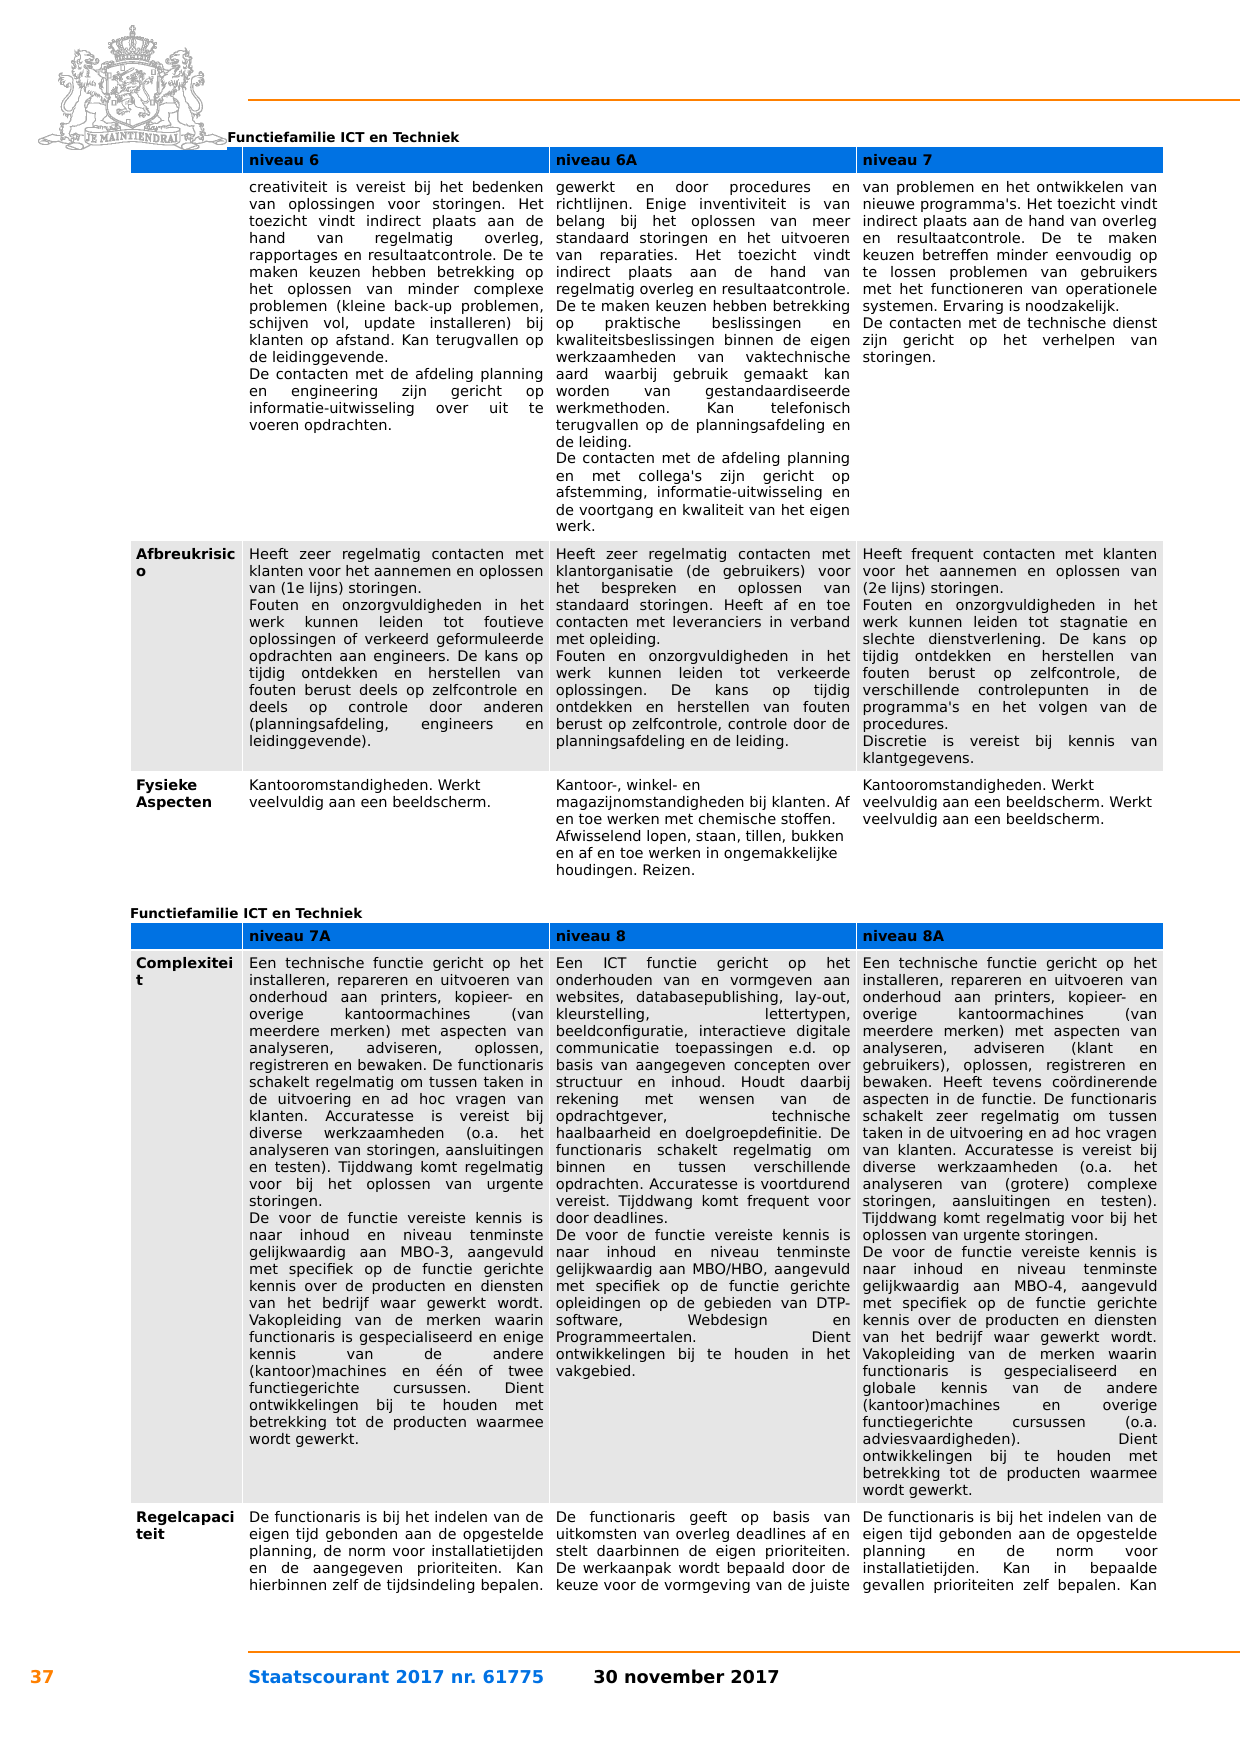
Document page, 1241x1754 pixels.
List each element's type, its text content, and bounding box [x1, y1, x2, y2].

table_cell Heeft zeer regelmatig contacten met klanten voor het aannemen en oplossen van (1e lijns) storingen. Fouten en onzorgvuldigheden in het werk kunnen leiden tot foutieve oplossingen of verkeerd geformuleerde opdrachten aan engineers. De kans op tijdig ontdekken en herstellen van fouten berust deels op zelfcontrole en deels op controle door anderen (planningsafdeling, engineers en leidinggevende). [243, 541, 549, 771]
table_cell van problemen en het ontwikkelen van nieuwe programma's. Het toezicht vindt indirect plaats aan de hand van overleg en resultaatcontrole. De te maken keuzen betreffen minder eenvoudig op te lossen problemen van gebruikers met het functioneren van operationele systemen. Ervaring is noodzakelijk. De contacten met de technische dienst zijn gericht op het verhelpen van storingen. [857, 174, 1163, 540]
table_cell Complexiteit [131, 951, 242, 1503]
table_cell Heeft frequent contacten met klanten voor het aannemen en oplossen van (2e lijns) storingen. Fouten en onzorgvuldigheden in het werk kunnen leiden tot stagnatie en slechte dienstverlening. De kans op tijdig ontdekken en herstellen van fouten berust op zelfcontrole, de verschillende controlepunten in de programma's en het volgen van de procedures. Discretie is vereist bij kennis van klantgegevens. [857, 541, 1163, 771]
table_cell Regelcapaciteit [131, 1504, 242, 1598]
table_cell niveau 6 [243, 147, 549, 173]
table_cell niveau 6A [550, 147, 856, 173]
table_cell Heeft zeer regelmatig contacten met klantorganisatie (de gebruikers) voor het bespreken en oplossen van standaard storingen. Heeft af en toe contacten met leveranciers in verband met opleiding. Fouten en onzorgvuldigheden in het werk kunnen leiden tot verkeerde oplossingen. De kans op tijdig ontdekken en herstellen van fouten berust op zelfcontrole, controle door de planningsafdeling en de leiding. [550, 541, 856, 771]
table_cell niveau 8 [550, 923, 856, 949]
table_cell creativiteit is vereist bij het bedenken van oplossingen voor storingen. Het toezicht vindt indirect plaats aan de hand van regelmatig overleg, rapportages en resultaatcontrole. De te maken keuzen hebben betrekking op het oplossen van minder complexe problemen (kleine back-up problemen, schijven vol, update installeren) bij klanten op afstand. Kan terugvallen op de leidinggevende. De contacten met de afdeling planning en engineering zijn gericht op informatie-uitwisseling over uit te voeren opdrachten. [243, 174, 549, 540]
table_cell Een technische functie gericht op het installeren, repareren en uitvoeren van onderhoud aan printers, kopieer- en overige kantoormachines (van meerdere merken) met aspecten van analyseren, adviseren, oplossen, registreren en bewaken. De functionaris schakelt regelmatig om tussen taken in de uitvoering en ad hoc vragen van klanten. Accuratesse is vereist bij diverse werkzaamheden (o.a. het analyseren van storingen, aansluitingen en testen). Tijddwang komt regelmatig voor bij het oplossen van urgente storingen. De voor de functie vereiste kennis is naar inhoud en niveau tenminste gelijkwaardig aan MBO-3, aangevuld met specifiek op de functie gerichte kennis over de producten en diensten van het bedrijf waar gewerkt wordt. Vakopleiding van de merken waarin functionaris is gespecialiseerd en enige kennis van de andere (kantoor)machines en één of twee functiegerichte cursussen. Dient ontwikkelingen bij te houden met betrekking tot de producten waarmee wordt gewerkt. [243, 951, 549, 1503]
table_cell Afbreukrisico [131, 541, 242, 771]
table_cell Een ICT functie gericht op het onderhouden van en vormgeven aan websites, databasepublishing, lay-out, kleurstelling, lettertypen, beeldconfiguratie, interactieve digitale communicatie toepassingen e.d. op basis van aangegeven concepten over structuur en inhoud. Houdt daarbij rekening met wensen van de opdrachtgever, technische haalbaarheid en doelgroepdefinitie. De functionaris schakelt regelmatig om binnen en tussen verschillende opdrachten. Accuratesse is voortdurend vereist. Tijddwang komt frequent voor door deadlines. De voor de functie vereiste kennis is naar inhoud en niveau tenminste gelijkwaardig aan MBO/HBO, aangevuld met specifiek op de functie gerichte opleidingen op de gebieden van DTP-software, Webdesign en Programmeertalen. Dient ontwikkelingen bij te houden in het vakgebied. [550, 951, 856, 1503]
table_cell Fysieke Aspecten [131, 772, 242, 883]
table_cell [131, 174, 242, 540]
table_cell niveau 7 [857, 147, 1163, 173]
table_cell Een technische functie gericht op het installeren, repareren en uitvoeren van onderhoud aan printers, kopieer- en overige kantoormachines (van meerdere merken) met aspecten van analyseren, adviseren (klant en gebruikers), oplossen, registreren en bewaken. Heeft tevens coördinerende aspecten in de functie. De functionaris schakelt zeer regelmatig om tussen taken in de uitvoering en ad hoc vragen van klanten. Accuratesse is vereist bij diverse werkzaamheden (o.a. het analyseren van (grotere) complexe storingen, aansluitingen en testen). Tijddwang komt regelmatig voor bij het oplossen van urgente storingen. De voor de functie vereiste kennis is naar inhoud en niveau tenminste gelijkwaardig aan MBO-4, aangevuld met specifiek op de functie gerichte kennis over de producten en diensten van het bedrijf waar gewerkt wordt. Vakopleiding van de merken waarin functionaris is gespecialiseerd en globale kennis van de andere (kantoor)machines en overige functiegerichte cursussen (o.a. adviesvaardigheden). Dient ontwikkelingen bij te houden met betrekking tot de producten waarmee wordt gewerkt. [857, 951, 1163, 1503]
table_cell De functionaris geeft op basis van uitkomsten van overleg deadlines af en stelt daarbinnen de eigen prioriteiten. De werkaanpak wordt bepaald door de keuze voor de vormgeving van de juiste [550, 1504, 856, 1598]
table_cell Kantoor-, winkel- en magazijnomstandigheden bij klanten. Af en toe werken met chemische stoffen. Afwisselend lopen, staan, tillen, bukken en af en toe werken in ongemakkelijke houdingen. Reizen. [550, 772, 856, 883]
table_cell niveau 7A [243, 923, 549, 949]
table_header Functiefamilie ICT en Techniek [130, 906, 1163, 922]
picture [38, 25, 227, 150]
table_cell [131, 923, 242, 949]
table_cell Kantooromstandigheden. Werkt veelvuldig aan een beeldscherm. Werkt veelvuldig aan een beeldscherm. [857, 772, 1163, 883]
table_header Functiefamilie ICT en Techniek [227, 130, 1163, 146]
table_cell niveau 8A [857, 923, 1163, 949]
table_cell [131, 147, 242, 173]
table_cell gewerkt en door procedures en richtlijnen. Enige inventiviteit is van belang bij het oplossen van meer standaard storingen en het uitvoeren van reparaties. Het toezicht vindt indirect plaats aan de hand van regelmatig overleg en resultaatcontrole. De te maken keuzen hebben betrekking op praktische beslissingen en kwaliteitsbeslissingen binnen de eigen werkzaamheden van vaktechnische aard waarbij gebruik gemaakt kan worden van gestandaardiseerde werkmethoden. Kan telefonisch terugvallen op de planningsafdeling en de leiding. De contacten met de afdeling planning en met collega's zijn gericht op afstemming, informatie-uitwisseling en de voortgang en kwaliteit van het eigen werk. [550, 174, 856, 540]
table_cell Kantooromstandigheden. Werkt veelvuldig aan een beeldscherm. [243, 772, 549, 883]
table_cell De functionaris is bij het indelen van de eigen tijd gebonden aan de opgestelde planning, de norm voor installatietijden en de aangegeven prioriteiten. Kan hierbinnen zelf de tijdsindeling bepalen. [243, 1504, 549, 1598]
table_cell De functionaris is bij het indelen van de eigen tijd gebonden aan de opgestelde planning en de norm voor installatietijden. Kan in bepaalde gevallen prioriteiten zelf bepalen. Kan [857, 1504, 1163, 1598]
